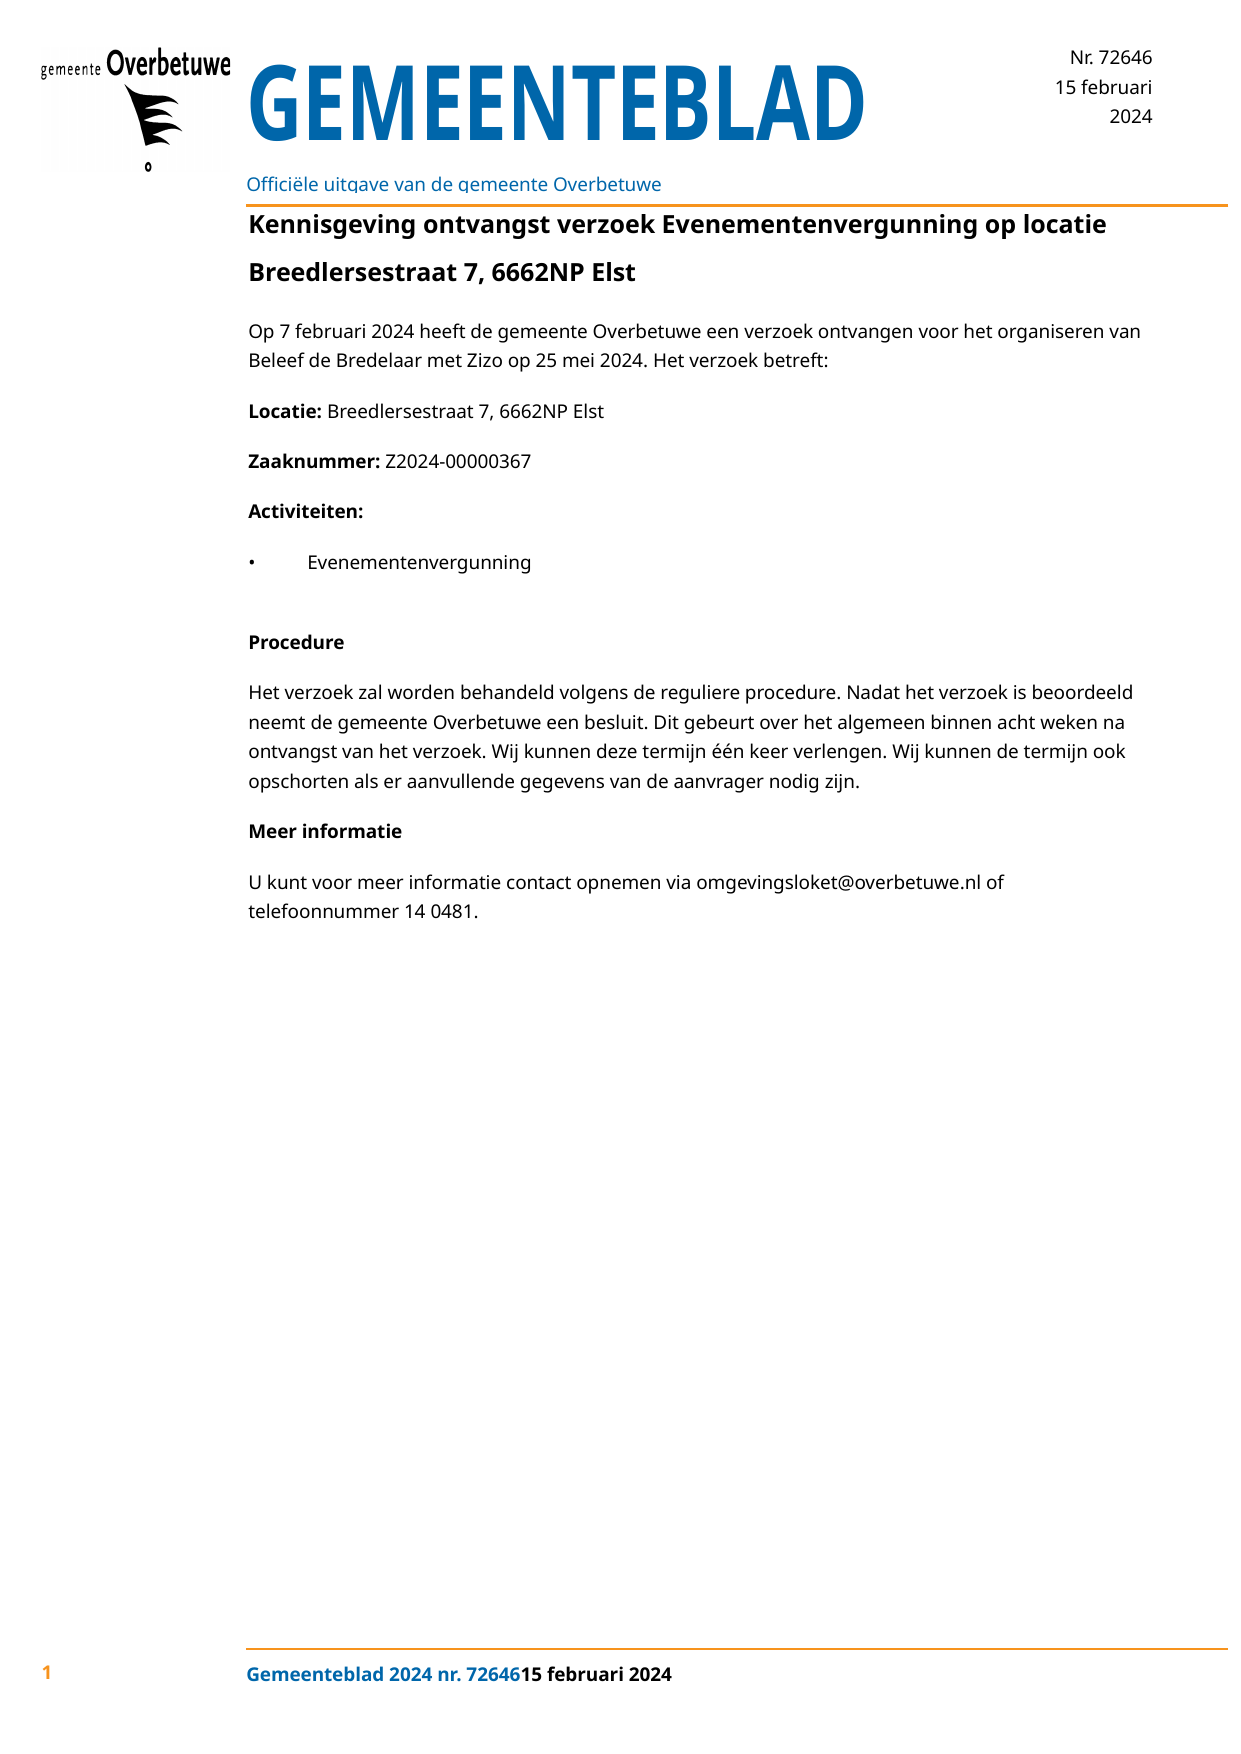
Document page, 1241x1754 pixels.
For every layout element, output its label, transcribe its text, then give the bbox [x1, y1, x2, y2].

text Kennisgeving ontvangst verzoek Evenementenvergunning op locatie Breedlersestraat 7, 6662NP Elst [248, 207, 1152, 288]
text Activiteiten: [248, 499, 1152, 524]
text Het verzoek zal worden behandeld volgens de reguliere procedure. Nadat het verzoek is beoordeeld neemt de gemeente Overbetuwe een besluit. Dit gebeurt over het algemeen binnen acht weken na ontvangst van het verzoek. Wij kunnen deze termijn één keer verlengen. Wij kunnen de termijn ook opschorten als er aanvullende gegevens van de aanvrager nodig zijn. [248, 679, 1152, 794]
text Procedure [248, 629, 1152, 655]
text Meer informatie [248, 819, 1152, 844]
list Evenementenvergunning [248, 549, 1152, 575]
text Locatie: Breedlersestraat 7, 6662NP Elst [248, 398, 1152, 424]
picture [41, 47, 231, 172]
text Op 7 februari 2024 heeft de gemeente Overbetuwe een verzoek ontvangen voor het organiseren van Beleef de Bredelaar met Zizo op 25 mei 2024. Het verzoek betreft: [248, 318, 1152, 373]
text Zaaknummer: Z2024-00000367 [248, 448, 1152, 474]
text U kunt voor meer informatie contact opnemen via omgevingsloket@overbetuwe.nl of telefoonnummer 14 0481. [248, 869, 1152, 924]
